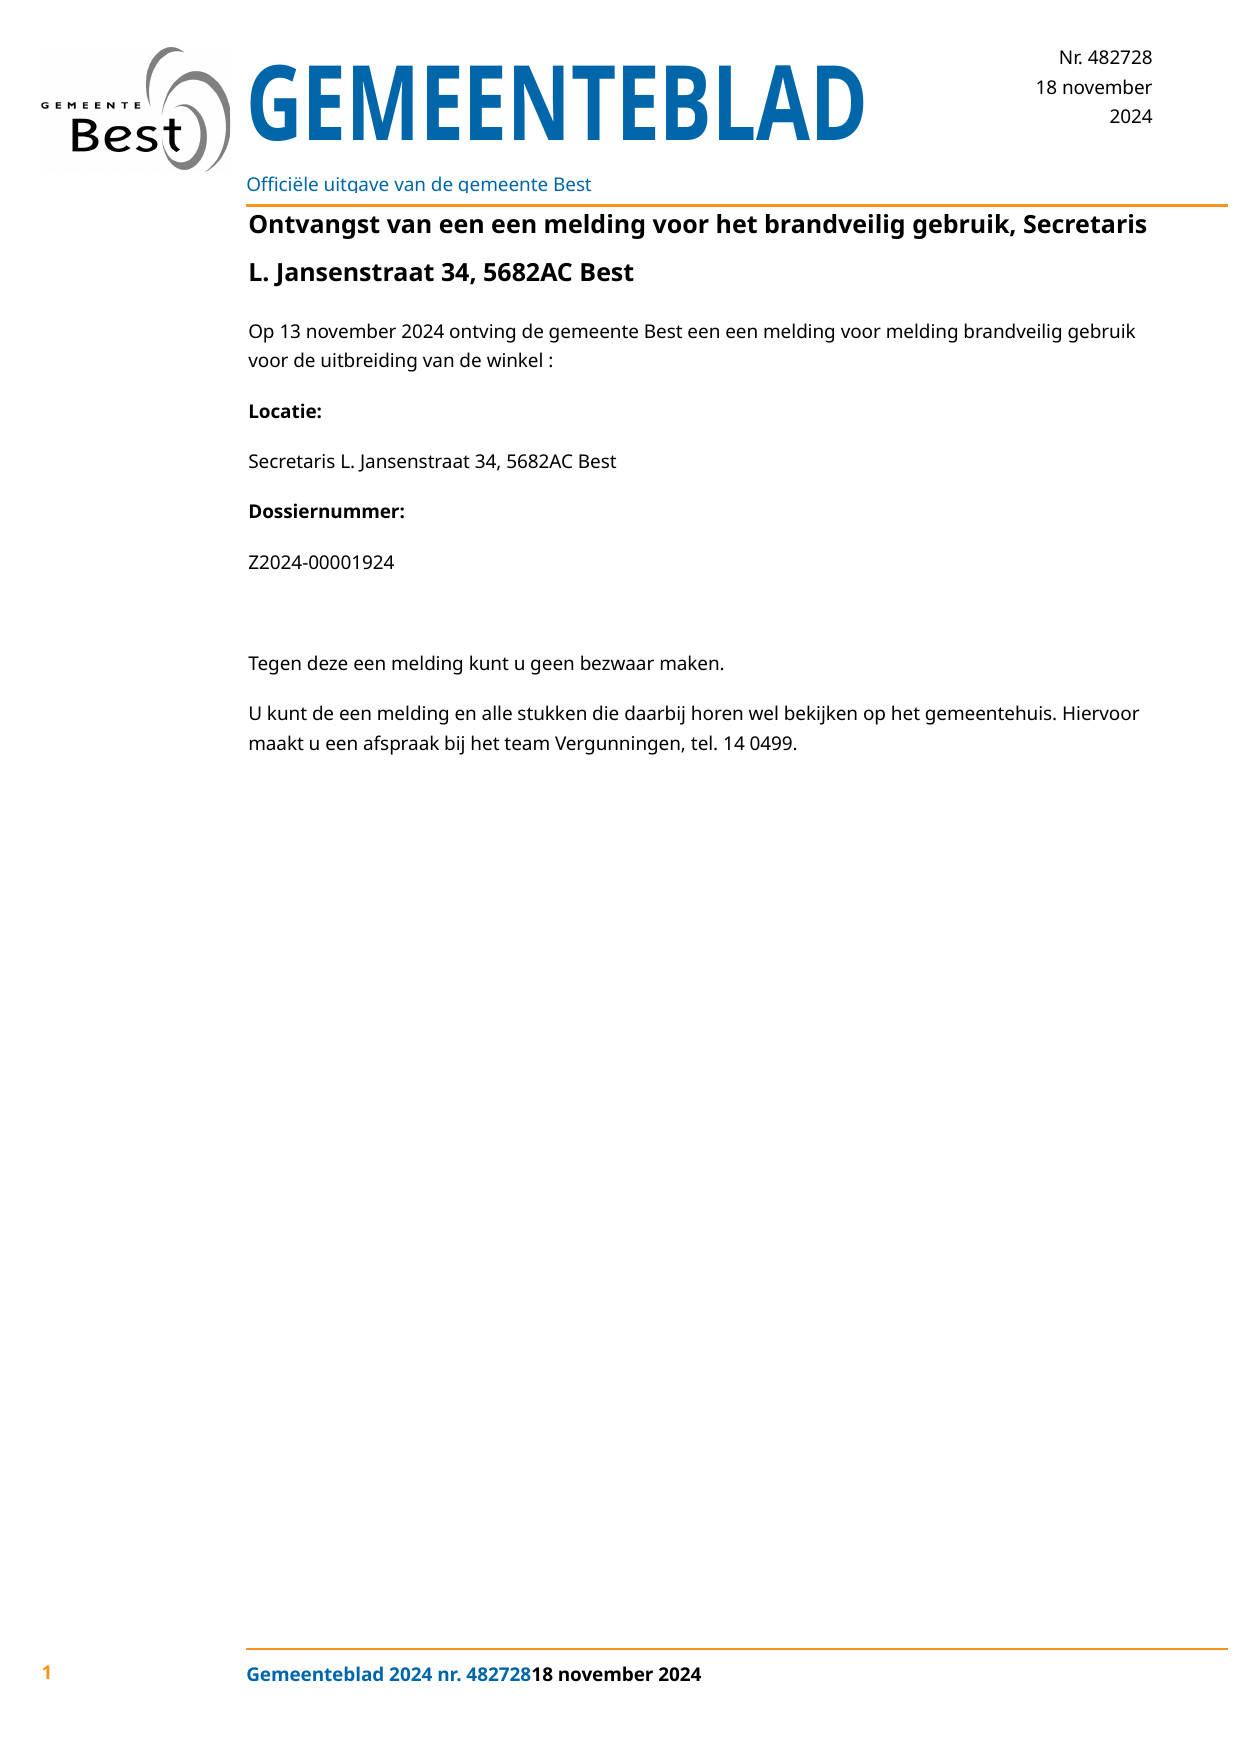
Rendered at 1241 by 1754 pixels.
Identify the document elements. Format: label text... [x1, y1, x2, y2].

text Locatie: [248, 398, 1152, 424]
picture [41, 47, 231, 172]
text U kunt de een melding en alle stukken die daarbij horen wel bekijken op het gemeentehuis. Hiervoor maakt u een afspraak bij het team Vergunningen, tel. 14 0499. [248, 700, 1152, 756]
text Z2024-00001924 [248, 549, 1152, 575]
text Ontvangst van een een melding voor het brandveilig gebruik, Secretaris L. Jansenstraat 34, 5682AC Best [248, 207, 1152, 288]
text Dossiernummer: [248, 499, 1152, 524]
text Tegen deze een melding kunt u geen bezwaar maken. [248, 650, 1152, 676]
text Op 13 november 2024 ontving de gemeente Best een een melding voor melding brandveilig gebruik voor de uitbreiding van de winkel : [248, 318, 1152, 373]
text Secretaris L. Jansenstraat 34, 5682AC Best [248, 448, 1152, 474]
